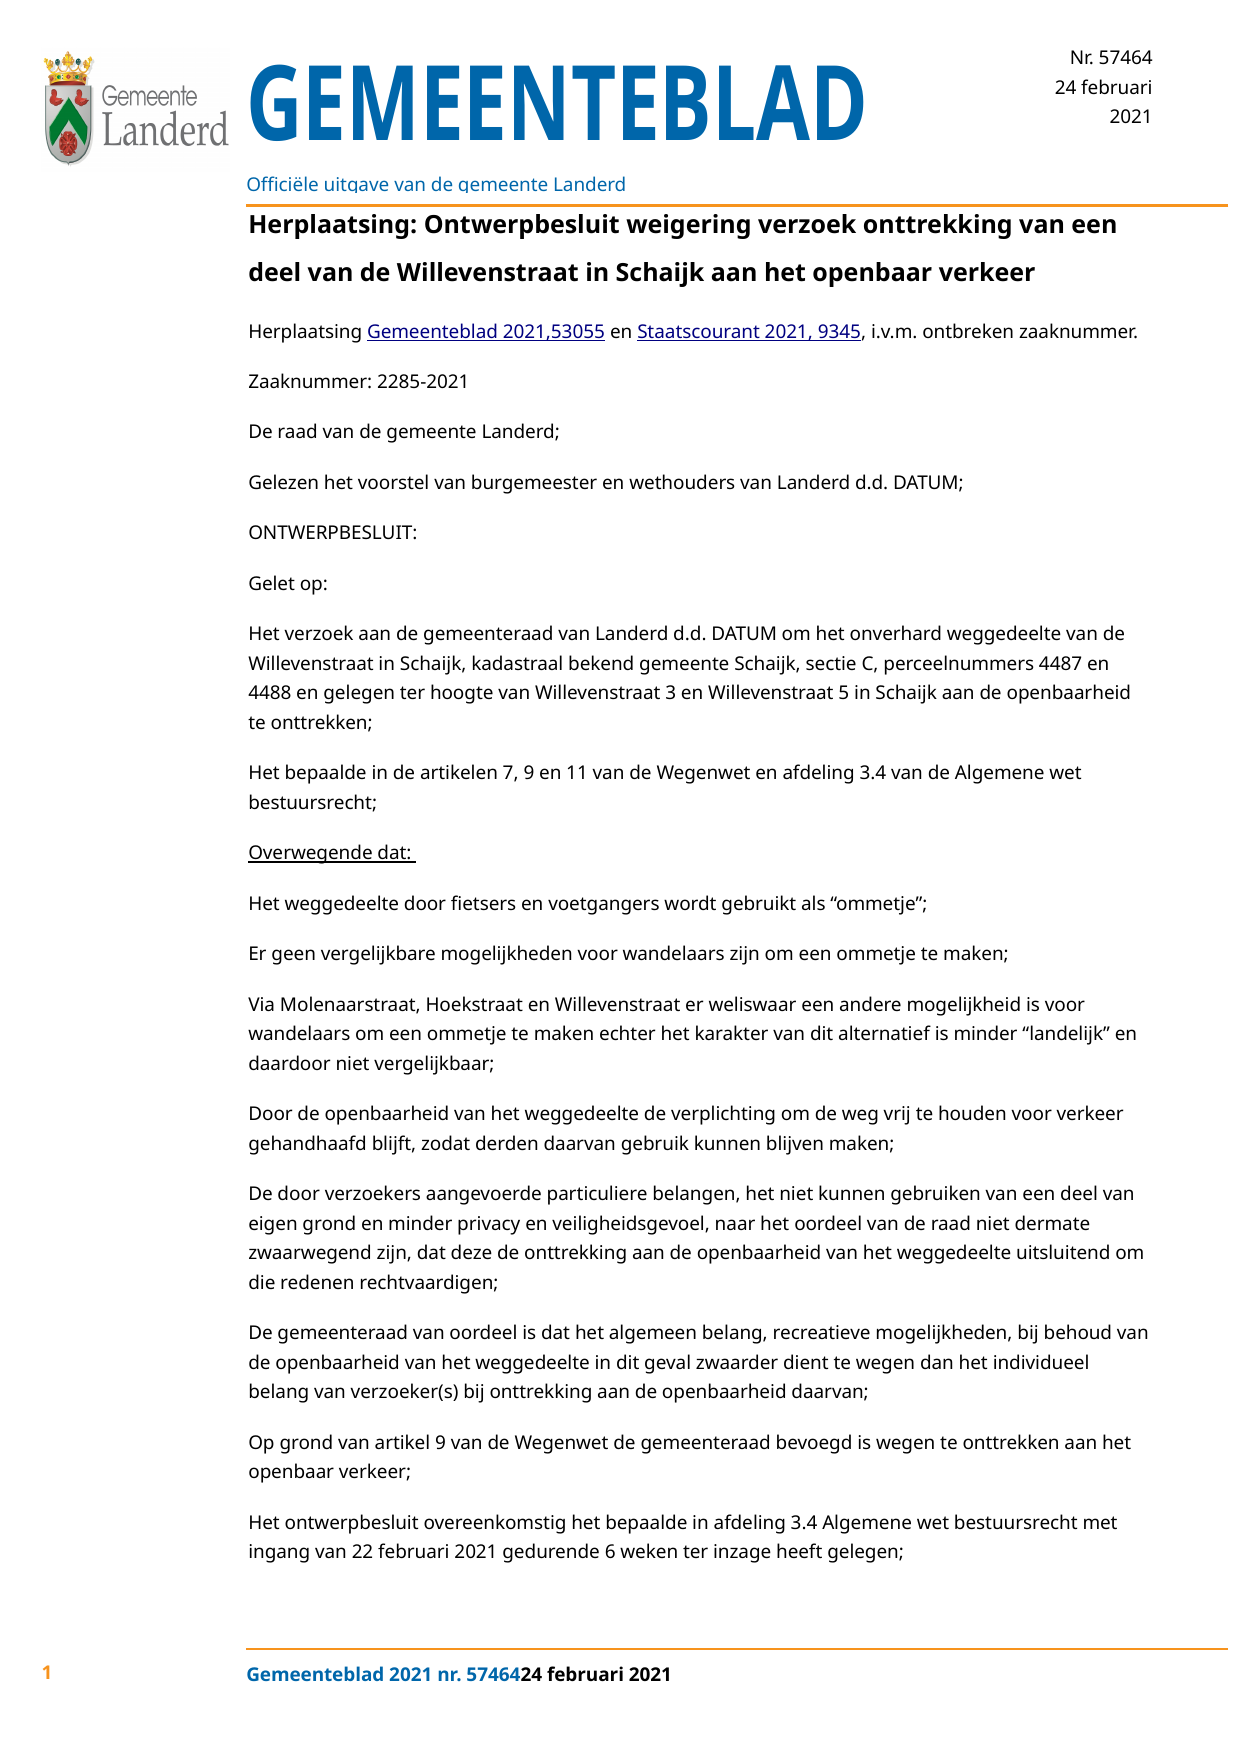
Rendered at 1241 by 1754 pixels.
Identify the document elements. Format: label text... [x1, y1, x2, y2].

text Er geen vergelijkbare mogelijkheden voor wandelaars zijn om een ommetje te maken; [248, 940, 1152, 966]
text Gelezen het voorstel van burgemeester en wethouders van Landerd d.d. DATUM; [248, 469, 1152, 495]
text Via Molenaarstraat, Hoekstraat en Willevenstraat er weliswaar een andere mogelijkheid is voor wandelaars om een ommetje te maken echter het karakter van dit alternatief is minder “landelijk” en daardoor niet vergelijkbaar; [248, 991, 1152, 1076]
text Herplaatsing Gemeenteblad 2021,53055 en Staatscourant 2021, 9345, i.v.m. ontbreken zaaknummer. [248, 318, 1152, 344]
text Het ontwerpbesluit overeenkomstig het bepaalde in afdeling 3.4 Algemene wet bestuursrecht met ingang van 22 februari 2021 gedurende 6 weken ter inzage heeft gelegen; [248, 1509, 1152, 1564]
text Overwegende dat: [248, 839, 1152, 865]
text Het verzoek aan de gemeenteraad van Landerd d.d. DATUM om het onverhard weggedeelte van de Willevenstraat in Schaijk, kadastraal bekend gemeente Schaijk, sectie C, perceelnummers 4487 en 4488 en gelegen ter hoogte van Willevenstraat 3 en Willevenstraat 5 in Schaijk aan de openbaarheid te onttrekken; [248, 620, 1152, 735]
text Gelet op: [248, 570, 1152, 596]
text Het bepaalde in de artikelen 7, 9 en 11 van de Wegenwet en afdeling 3.4 van de Algemene wet bestuursrecht; [248, 759, 1152, 815]
text Zaaknummer: 2285-2021 [248, 368, 1152, 394]
text Het weggedeelte door fietsers en voetgangers wordt gebruikt als “ommetje”; [248, 890, 1152, 916]
text Op grond van artikel 9 van de Wegenwet de gemeenteraad bevoegd is wegen te onttrekken aan het openbaar verkeer; [248, 1429, 1152, 1484]
text De raad van de gemeente Landerd; [248, 419, 1152, 444]
text Herplaatsing: Ontwerpbesluit weigering verzoek onttrekking van een deel van de Willevenstraat in Schaijk aan het openbaar verkeer [248, 207, 1152, 288]
picture [41, 47, 231, 172]
text Door de openbaarheid van het weggedeelte de verplichting om de weg vrij te houden voor verkeer gehandhaafd blijft, zodat derden daarvan gebruik kunnen blijven maken; [248, 1100, 1152, 1156]
text De door verzoekers aangevoerde particuliere belangen, het niet kunnen gebruiken van een deel van eigen grond en minder privacy en veiligheidsgevoel, naar het oordeel van de raad niet dermate zwaarwegend zijn, dat deze de onttrekking aan de openbaarheid van het weggedeelte uitsluitend om die redenen rechtvaardigen; [248, 1180, 1152, 1295]
text De gemeenteraad van oordeel is dat het algemeen belang, recreatieve mogelijkheden, bij behoud van de openbaarheid van het weggedeelte in dit geval zwaarder dient te wegen dan het individueel belang van verzoeker(s) bij onttrekking aan de openbaarheid daarvan; [248, 1319, 1152, 1404]
text ONTWERPBESLUIT: [248, 519, 1152, 545]
